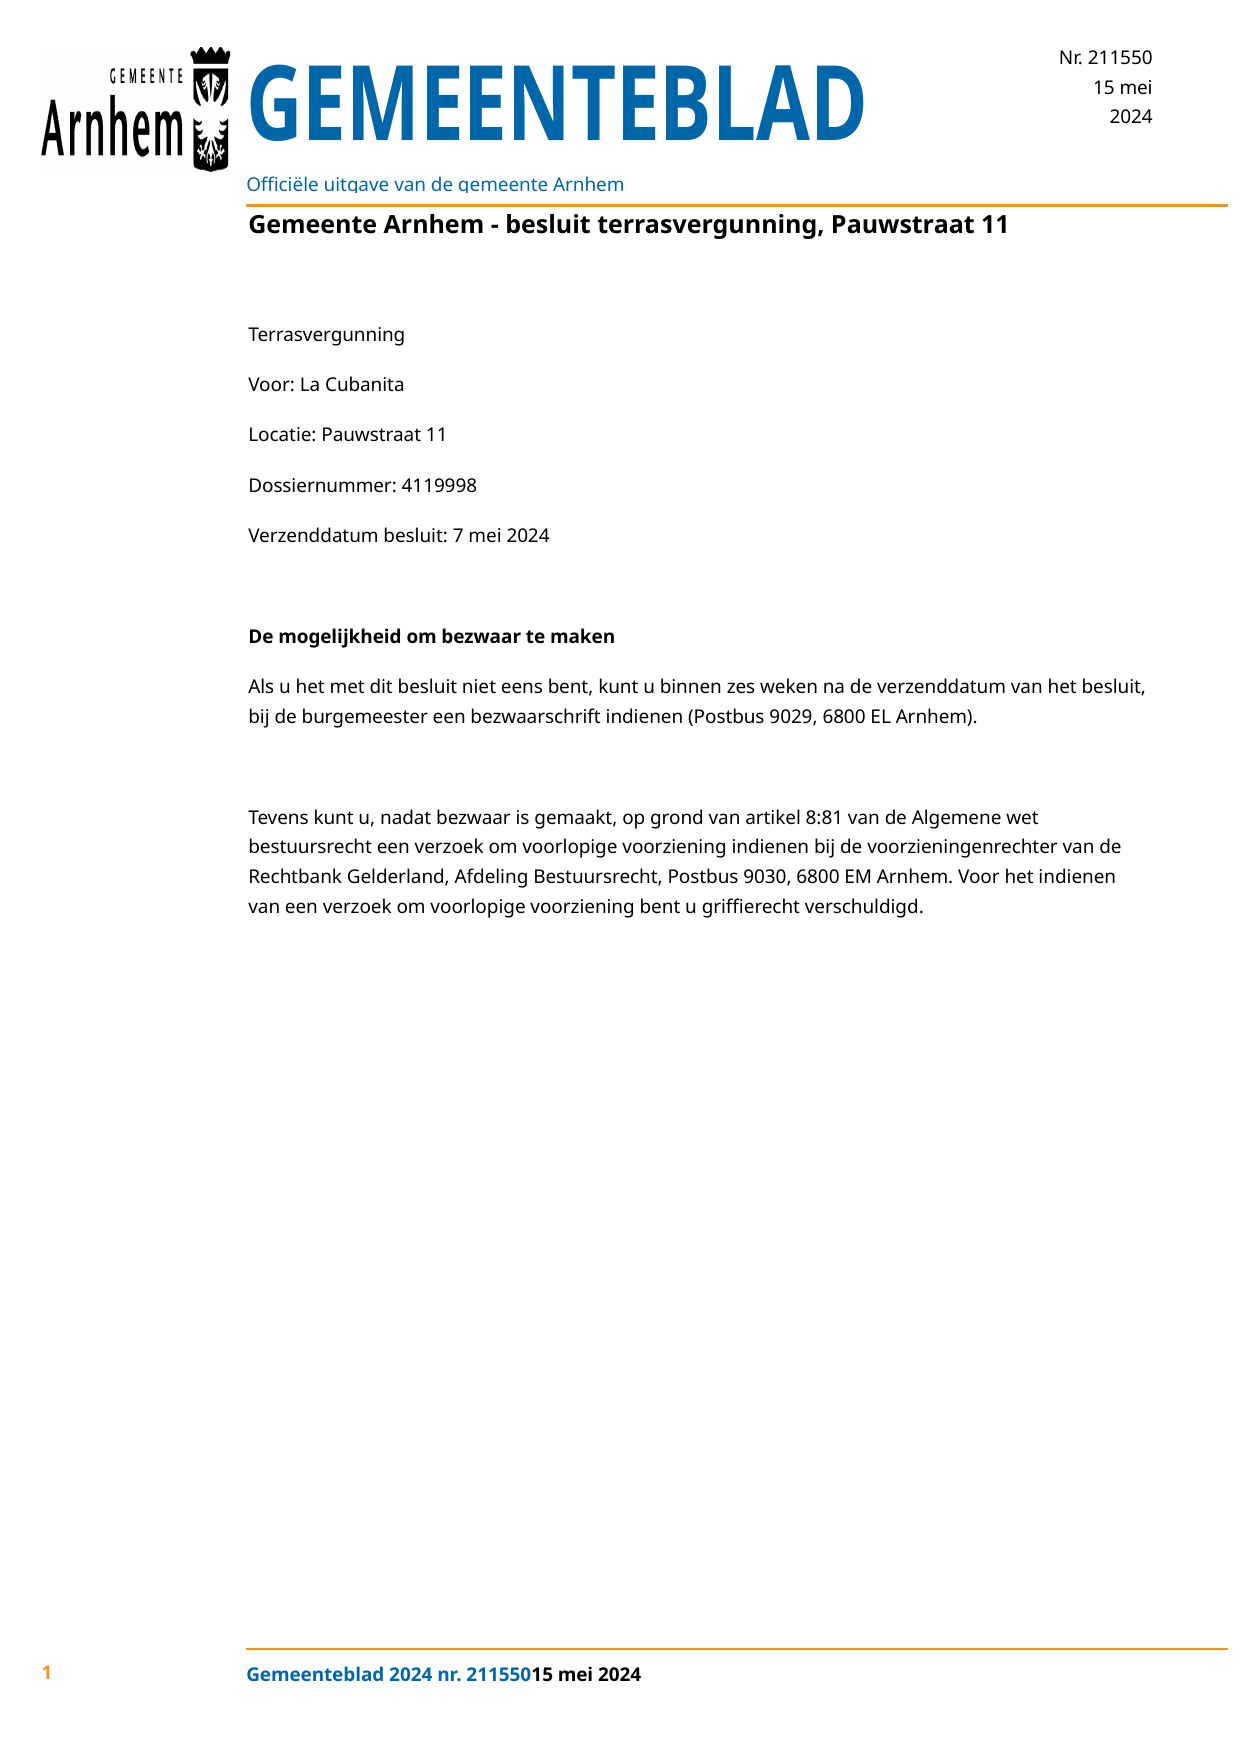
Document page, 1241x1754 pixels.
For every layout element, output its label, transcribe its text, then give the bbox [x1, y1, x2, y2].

text Terrasvergunning [248, 321, 1152, 346]
text Locatie: Pauwstraat 11 [248, 422, 1152, 447]
text Tevens kunt u, nadat bezwaar is gemaakt, op grond van artikel 8:81 van de Algemene wet bestuursrecht een verzoek om voorlopige voorziening indienen bij de voorzieningenrechter van de Rechtbank Gelderland, Afdeling Bestuursrecht, Postbus 9030, 6800 EM Arnhem. Voor het indienen van een verzoek om voorlopige voorziening bent u griffierecht verschuldigd. [248, 804, 1152, 918]
text Als u het met dit besluit niet eens bent, kunt u binnen zes weken na de verzenddatum van het besluit, bij de burgemeester een bezwaarschrift indienen (Postbus 9029, 6800 EL Arnhem). [248, 674, 1152, 729]
text Dossiernummer: 4119998 [248, 472, 1152, 498]
text Verzenddatum besluit: 7 mei 2024 [248, 522, 1152, 548]
text Voor: La Cubanita [248, 371, 1152, 397]
picture [41, 47, 231, 172]
text De mogelijkheid om bezwaar te maken [248, 623, 1152, 649]
text Gemeente Arnhem - besluit terrasvergunning, Pauwstraat 11 [248, 207, 1152, 241]
